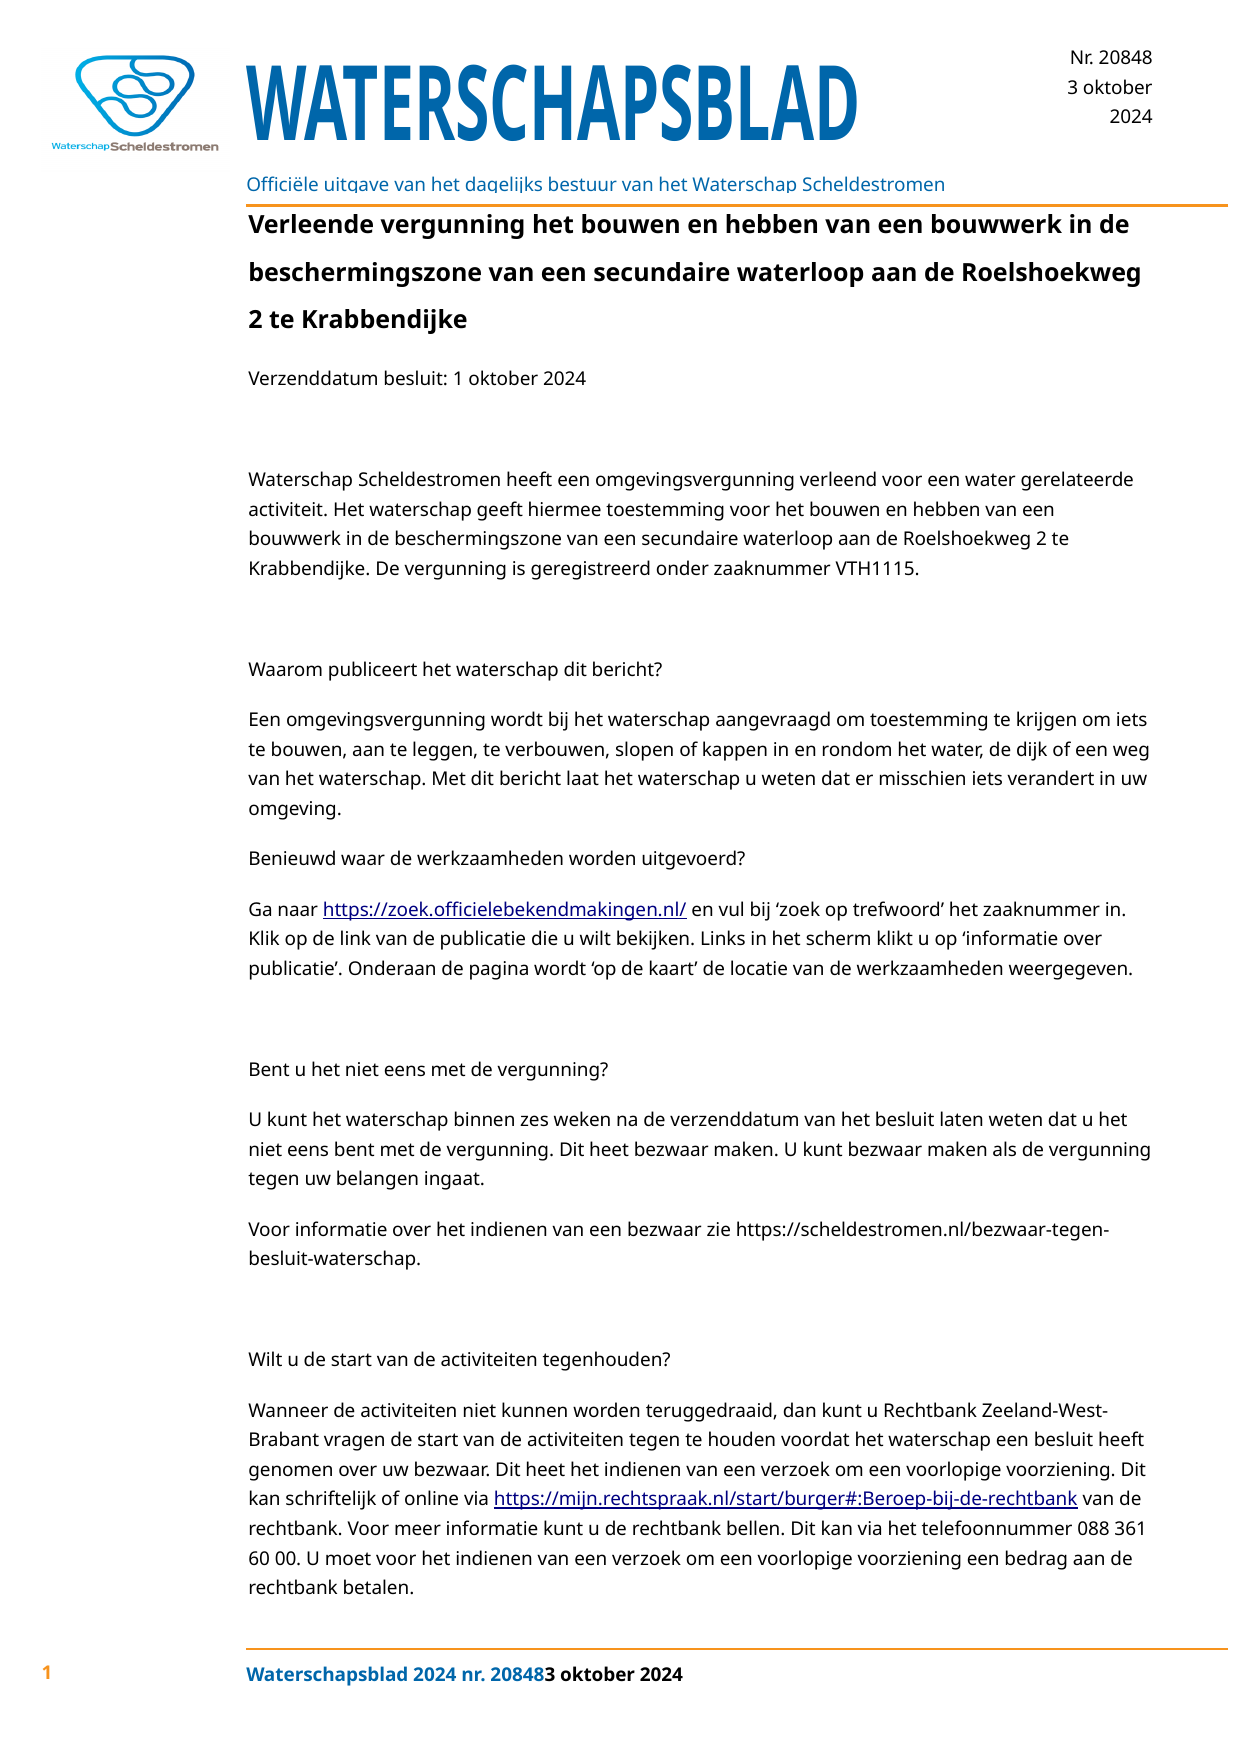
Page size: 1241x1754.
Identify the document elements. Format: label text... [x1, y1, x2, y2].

text U kunt het waterschap binnen zes weken na de verzenddatum van het besluit laten weten dat u het niet eens bent met de vergunning. Dit heet bezwaar maken. U kunt bezwaar maken als de vergunning tegen uw belangen ingaat. [248, 1106, 1152, 1191]
text Waterschap Scheldestromen heeft een omgevingsvergunning verleend voor een water gerelateerde activiteit. Het waterschap geeft hiermee toestemming voor het bouwen en hebben van een bouwwerk in de beschermingszone van een secundaire waterloop aan de Roelshoekweg 2 te Krabbendijke. De vergunning is geregistreerd onder zaaknummer VTH1115. [248, 466, 1152, 581]
text Wanneer de activiteiten niet kunnen worden teruggedraaid, dan kunt u Rechtbank Zeeland-West-Brabant vragen de start van de activiteiten tegen te houden voordat het waterschap een besluit heeft genomen over uw bezwaar. Dit heet het indienen van een verzoek om een voorlopige voorziening. Dit kan schriftelijk of online via https://mijn.rechtspraak.nl/start/burger#:Beroep-bij-de-rechtbank van de rechtbank. Voor meer informatie kunt u de rechtbank bellen. Dit kan via het telefoonnummer 088 361 60 00. U moet voor het indienen van een verzoek om een voorlopige voorziening een bedrag aan de rechtbank betalen. [248, 1397, 1152, 1600]
text Wilt u de start van de activiteiten tegenhouden? [248, 1346, 1152, 1372]
text Bent u het niet eens met de vergunning? [248, 1056, 1152, 1082]
text Benieuwd waar de werkzaamheden worden uitgevoerd? [248, 846, 1152, 871]
text Verzenddatum besluit: 1 oktober 2024 [248, 366, 1152, 391]
text Waarom publiceert het waterschap dit bericht? [248, 656, 1152, 682]
text Een omgevingsvergunning wordt bij het waterschap aangevraagd om toestemming te krijgen om iets te bouwen, aan te leggen, te verbouwen, slopen of kappen in en rondom het water, de dijk of een weg van het waterschap. Met dit bericht laat het waterschap u weten dat er misschien iets verandert in uw omgeving. [248, 706, 1152, 821]
picture [41, 47, 231, 172]
text Ga naar https://zoek.officielebekendmakingen.nl/ en vul bij ‘zoek op trefwoord’ het zaaknummer in. Klik op de link van de publicatie die u wilt bekijken. Links in het scherm klikt u op ‘informatie over publicatie’. Onderaan de pagina wordt ‘op de kaart’ de locatie van de werkzaamheden weergegeven. [248, 896, 1152, 981]
text Voor informatie over het indienen van een bezwaar zie https://scheldestromen.nl/bezwaar-tegen-besluit-waterschap. [248, 1216, 1152, 1271]
text Verleende vergunning het bouwen en hebben van een bouwwerk in de beschermingszone van een secundaire waterloop aan de Roelshoekweg 2 te Krabbendijke [248, 207, 1152, 336]
